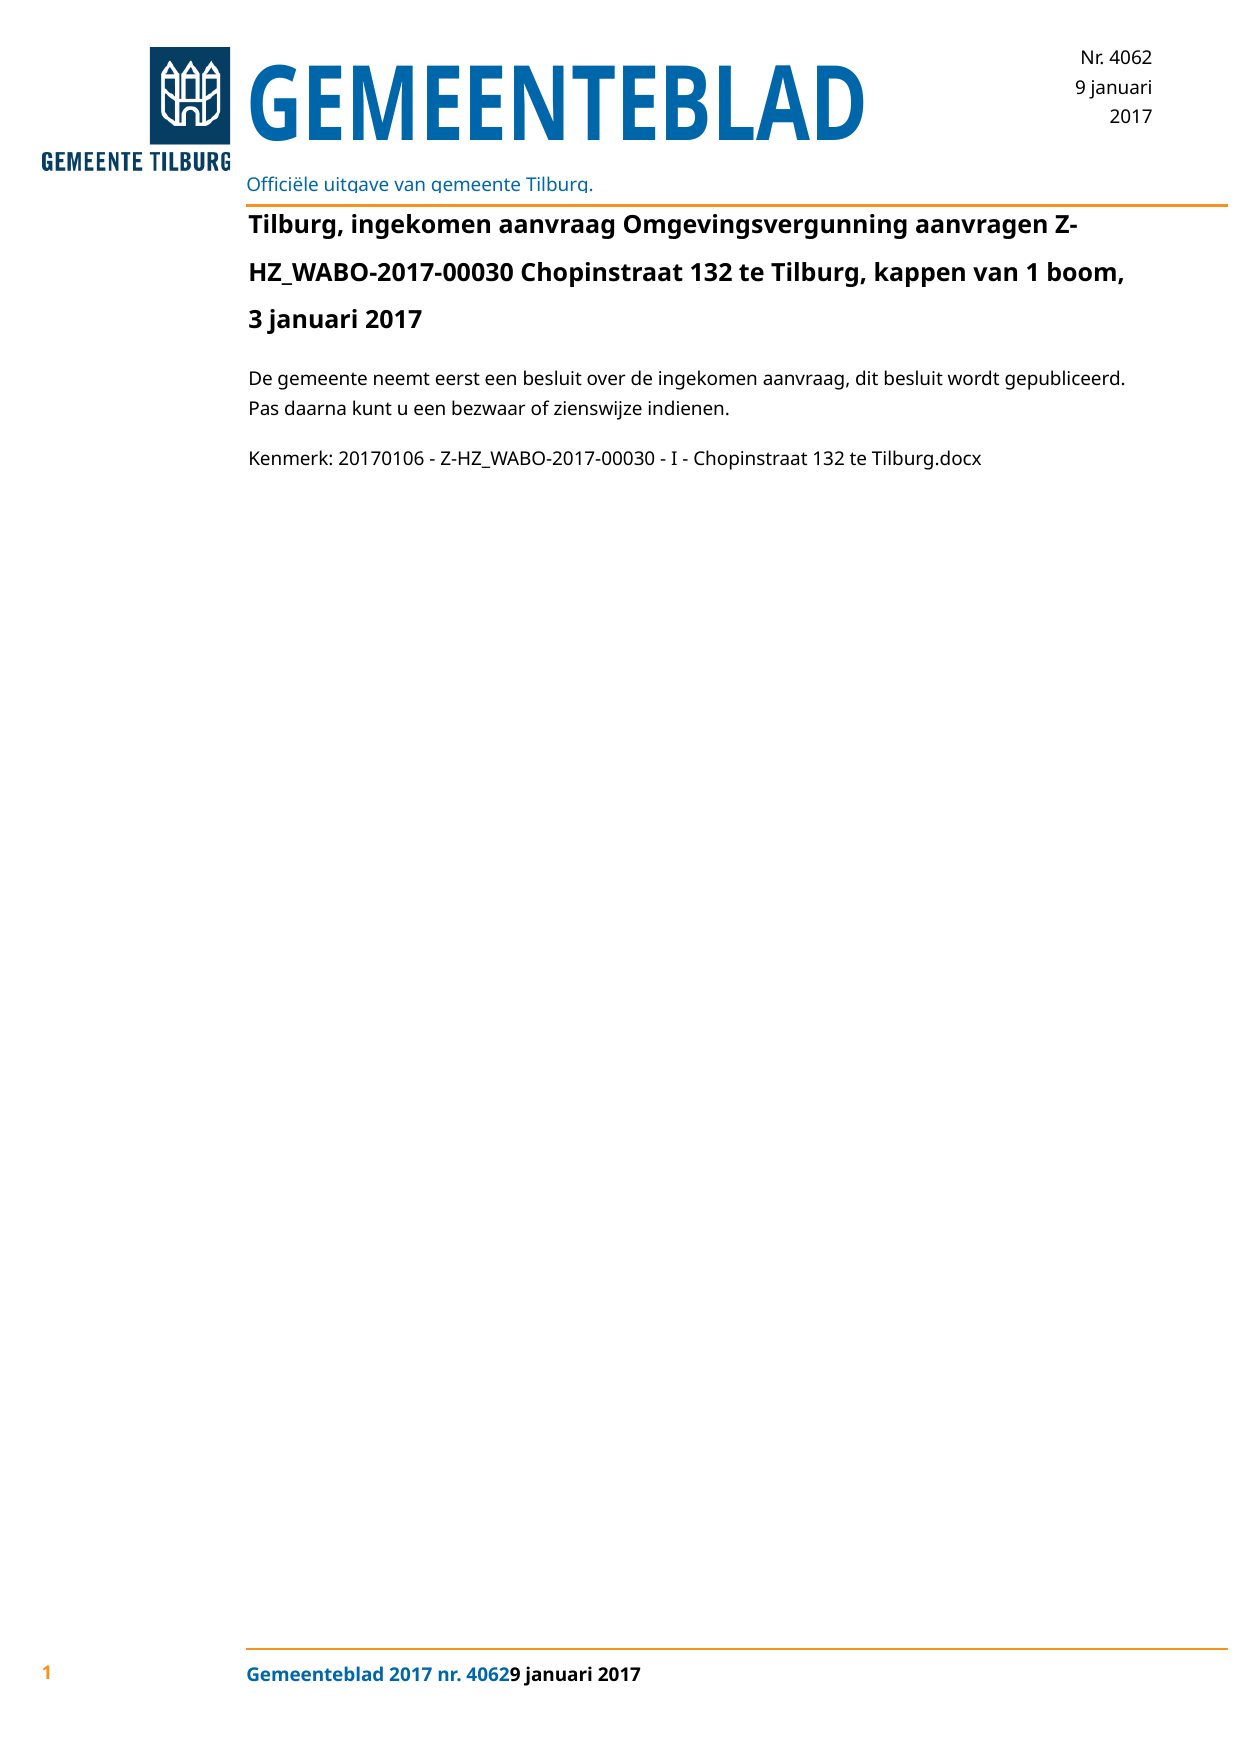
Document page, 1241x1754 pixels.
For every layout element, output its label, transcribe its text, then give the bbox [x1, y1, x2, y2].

text Tilburg, ingekomen aanvraag Omgevingsvergunning aanvragen Z-HZ_WABO-2017-00030 Chopinstraat 132 te Tilburg, kappen van 1 boom, 3 januari 2017 [248, 207, 1152, 336]
picture [41, 47, 231, 172]
text Kenmerk: 20170106 - Z-HZ_WABO-2017-00030 - I - Chopinstraat 132 te Tilburg.docx [248, 446, 1152, 471]
text De gemeente neemt eerst een besluit over de ingekomen aanvraag, dit besluit wordt gepubliceerd. Pas daarna kunt u een bezwaar of zienswijze indienen. [248, 366, 1152, 421]
